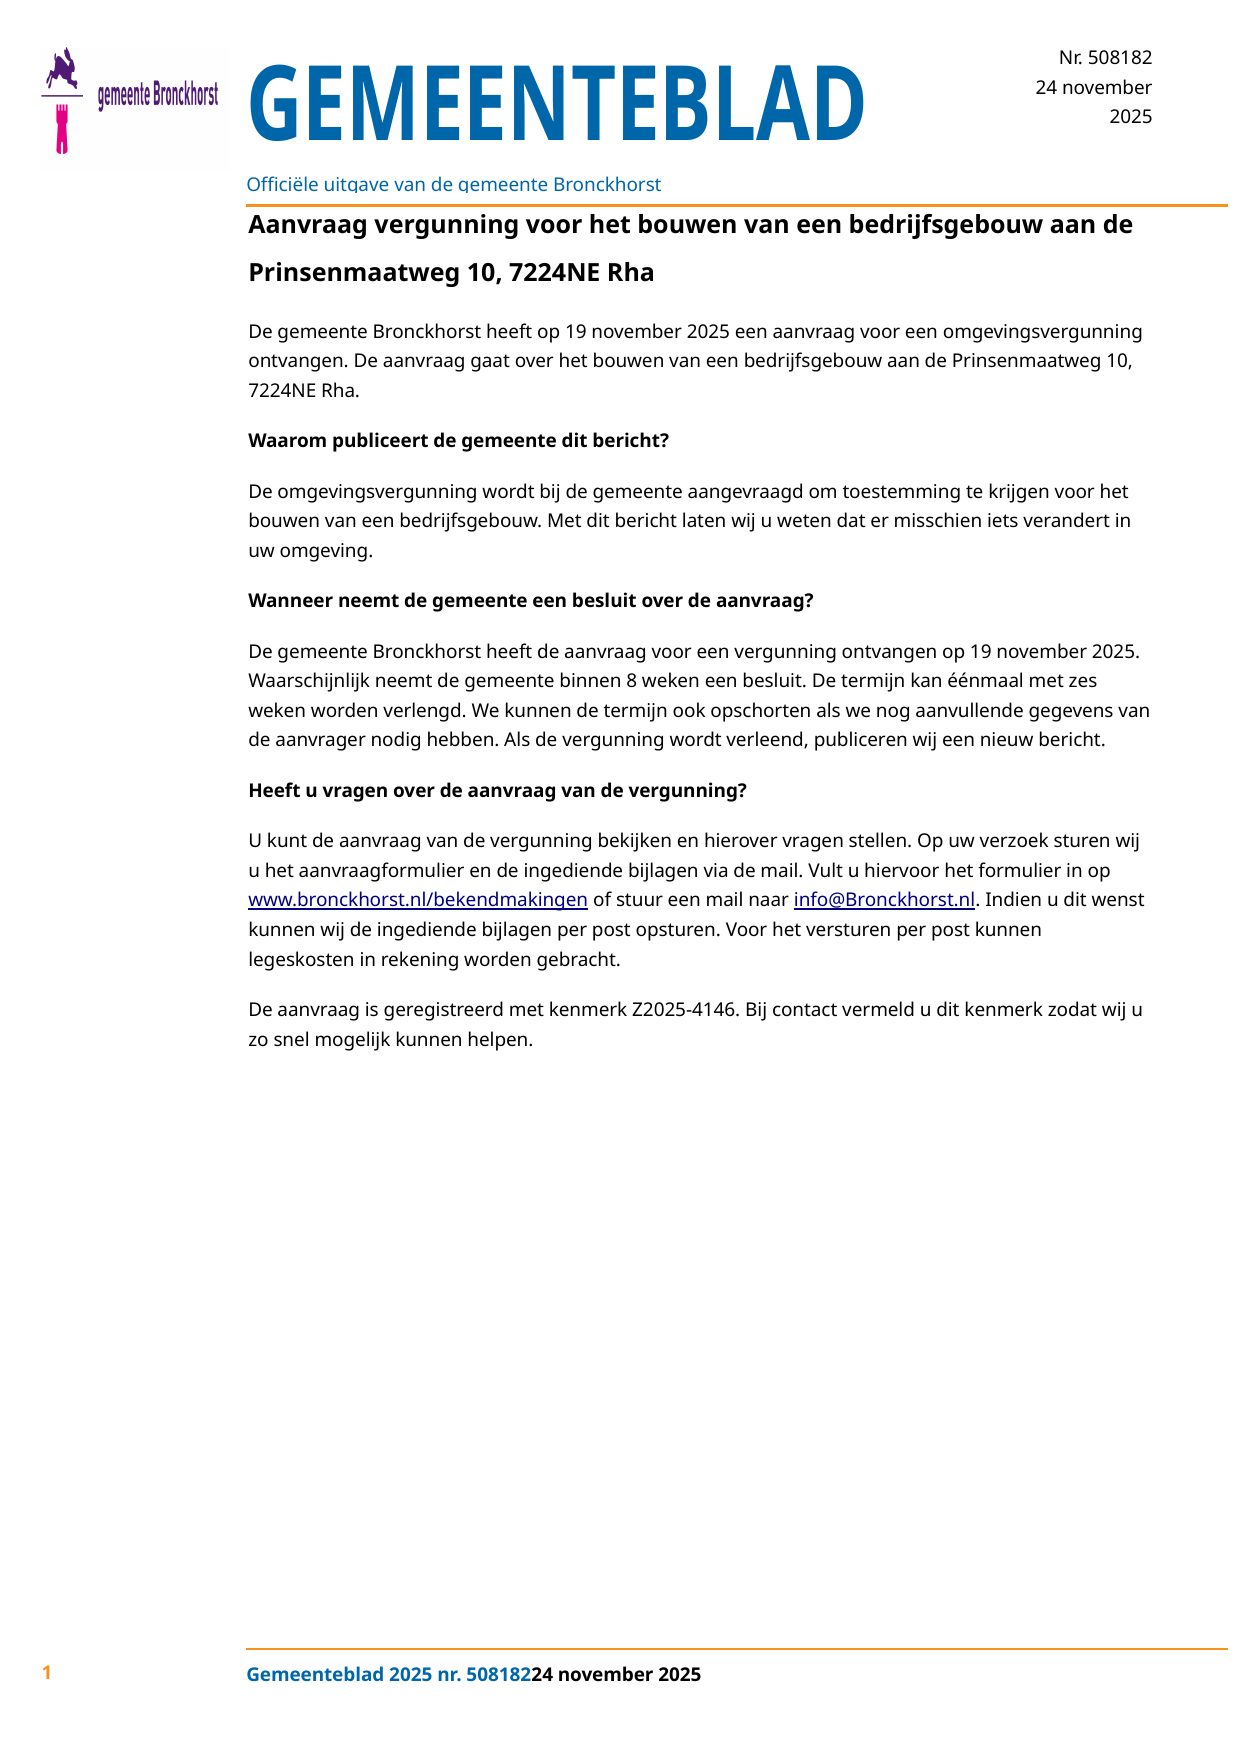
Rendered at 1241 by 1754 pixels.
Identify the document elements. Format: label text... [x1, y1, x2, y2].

text De gemeente Bronckhorst heeft de aanvraag voor een vergunning ontvangen op 19 november 2025. Waarschijnlijk neemt de gemeente binnen 8 weken een besluit. De termijn kan éénmaal met zes weken worden verlengd. We kunnen de termijn ook opschorten als we nog aanvullende gegevens van de aanvrager nodig hebben. Als de vergunning wordt verleend, publiceren wij een nieuw bericht. [248, 638, 1152, 752]
text Wanneer neemt de gemeente een besluit over de aanvraag? [248, 587, 1152, 613]
text Aanvraag vergunning voor het bouwen van een bedrijfsgebouw aan de Prinsenmaatweg 10, 7224NE Rha [248, 207, 1152, 288]
text U kunt de aanvraag van de vergunning bekijken en hierover vragen stellen. Op uw verzoek sturen wij u het aanvraagformulier en de ingediende bijlagen via de mail. Vult u hiervoor het formulier in op www.bronckhorst.nl/bekendmakingen of stuur een mail naar info@Bronckhorst.nl. Indien u dit wenst kunnen wij de ingediende bijlagen per post opsturen. Voor het versturen per post kunnen legeskosten in rekening worden gebracht. [248, 827, 1152, 972]
text Waarom publiceert de gemeente dit bericht? [248, 427, 1152, 453]
text De aanvraag is geregistreerd met kenmerk Z2025-4146. Bij contact vermeld u dit kenmerk zodat wij u zo snel mogelijk kunnen helpen. [248, 996, 1152, 1052]
text Heeft u vragen over de aanvraag van de vergunning? [248, 777, 1152, 803]
text De gemeente Bronckhorst heeft op 19 november 2025 een aanvraag voor een omgevingsvergunning ontvangen. De aanvraag gaat over het bouwen van een bedrijfsgebouw aan de Prinsenmaatweg 10, 7224NE Rha. [248, 318, 1152, 403]
picture [41, 47, 231, 172]
text De omgevingsvergunning wordt bij de gemeente aangevraagd om toestemming te krijgen voor het bouwen van een bedrijfsgebouw. Met dit bericht laten wij u weten dat er misschien iets verandert in uw omgeving. [248, 478, 1152, 563]
